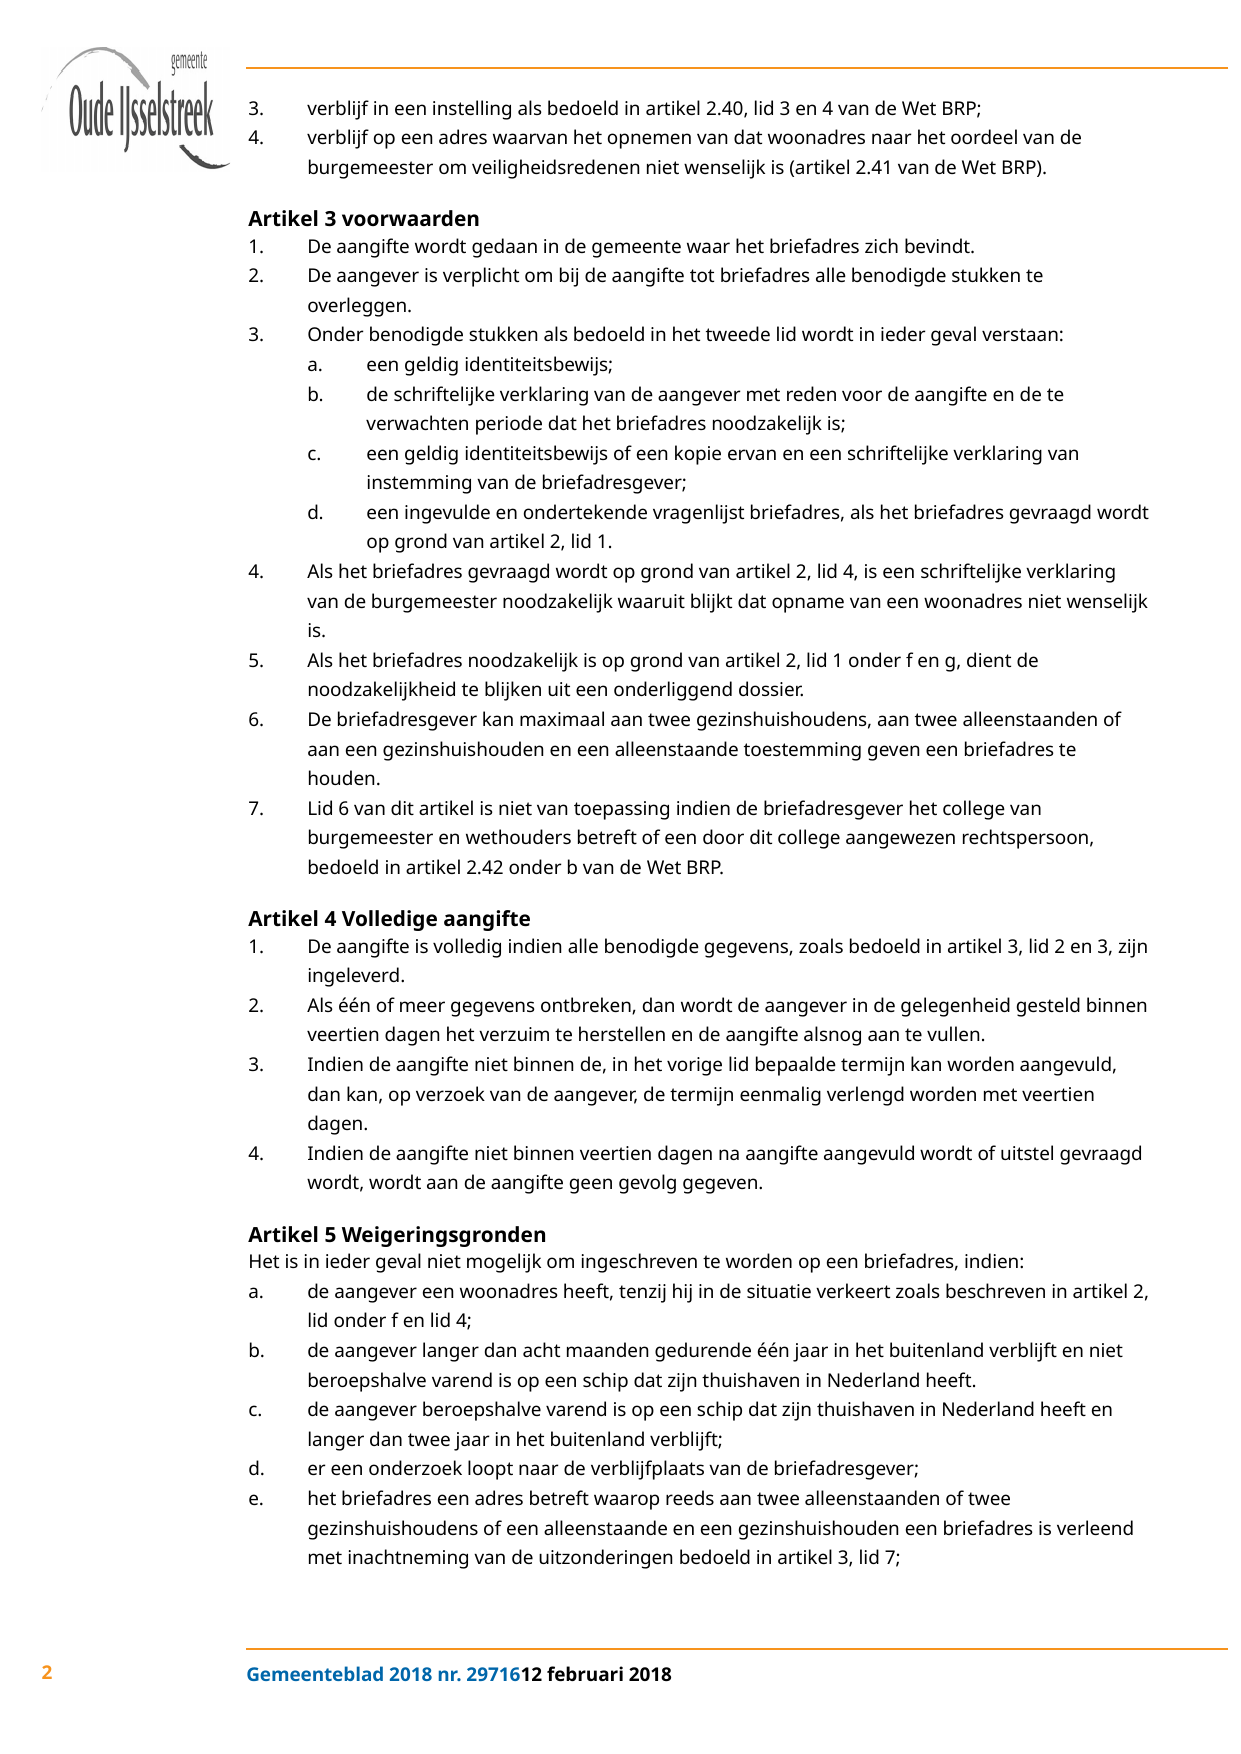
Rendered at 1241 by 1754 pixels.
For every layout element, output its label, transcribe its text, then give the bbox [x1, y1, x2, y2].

list De aangifte wordt gedaan in de gemeente waar het briefadres zich bevindt. [248, 233, 1152, 258]
list een geldig identiteitsbewijs; [307, 351, 1152, 377]
list Als één of meer gegevens ontbreken, dan wordt de aangever in de gelegenheid gesteld binnen veertien dagen het verzuim te herstellen en de aangifte alsnog aan te vullen. [248, 992, 1152, 1047]
list Als het briefadres gevraagd wordt op grond van artikel 2, lid 4, is een schriftelijke verklaring van de burgemeester noodzakelijk waaruit blijkt dat opname van een woonadres niet wenselijk is. [248, 558, 1152, 643]
list het briefadres een adres betreft waarop reeds aan twee alleenstaanden of twee gezinshuishoudens of een alleenstaande en een gezinshuishouden een briefadres is verleend met inachtneming van de uitzonderingen bedoeld in artikel 3, lid 7; [248, 1485, 1152, 1570]
list de aangever beroepshalve varend is op een schip dat zijn thuishaven in Nederland heeft en langer dan twee jaar in het buitenland verblijft; [248, 1396, 1152, 1452]
text Artikel 3 voorwaarden [248, 204, 1152, 233]
list een geldig identiteitsbewijs of een kopie ervan en een schriftelijke verklaring van instemming van de briefadresgever; [307, 440, 1152, 495]
list Onder benodigde stukken als bedoeld in het tweede lid wordt in ieder geval verstaan: [248, 322, 1152, 347]
list Als het briefadres noodzakelijk is op grond van artikel 2, lid 1 onder f en g, dient de noodzakelijkheid te blijken uit een onderliggend dossier. [248, 647, 1152, 702]
list verblijf op een adres waarvan het opnemen van dat woonadres naar het oordeel van de burgemeester om veiligheidsredenen niet wenselijk is (artikel 2.41 van de Wet BRP). [248, 124, 1152, 180]
list De aangever is verplicht om bij de aangifte tot briefadres alle benodigde stukken te overleggen. [248, 262, 1152, 318]
list er een onderzoek loopt naar de verblijfplaats van de briefadresgever; [248, 1456, 1152, 1481]
text Het is in ieder geval niet mogelijk om ingeschreven te worden op een briefadres, indien: [248, 1248, 1152, 1274]
list de aangever langer dan acht maanden gedurende één jaar in het buitenland verblijft en niet beroepshalve varend is op een schip dat zijn thuishaven in Nederland heeft. [248, 1337, 1152, 1392]
list een ingevulde en ondertekende vragenlijst briefadres, als het briefadres gevraagd wordt op grond van artikel 2, lid 1. [307, 499, 1152, 554]
text Artikel 4 Volledige aangifte [248, 904, 1152, 933]
list De aangifte is volledig indien alle benodigde gegevens, zoals bedoeld in artikel 3, lid 2 en 3, zijn ingeleverd. [248, 933, 1152, 988]
text Artikel 5 Weigeringsgronden [248, 1220, 1152, 1248]
list De briefadresgever kan maximaal aan twee gezinshuishoudens, aan twee alleenstaanden of aan een gezinshuishouden en een alleenstaande toestemming geven een briefadres te houden. [248, 706, 1152, 791]
list de aangever een woonadres heeft, tenzij hij in de situatie verkeert zoals beschreven in artikel 2, lid onder f en lid 4; [248, 1278, 1152, 1333]
list Indien de aangifte niet binnen veertien dagen na aangifte aangevuld wordt of uitstel gevraagd wordt, wordt aan de aangifte geen gevolg gegeven. [248, 1140, 1152, 1195]
list Lid 6 van dit artikel is niet van toepassing indien de briefadresgever het college van burgemeester en wethouders betreft of een door dit college aangewezen rechtspersoon, bedoeld in artikel 2.42 onder b van de Wet BRP. [248, 795, 1152, 880]
list de schriftelijke verklaring van de aangever met reden voor de aangifte en de te verwachten periode dat het briefadres noodzakelijk is; [307, 381, 1152, 436]
list verblijf in een instelling als bedoeld in artikel 2.40, lid 3 en 4 van de Wet BRP; [248, 95, 1152, 121]
picture [41, 47, 231, 172]
list Indien de aangifte niet binnen de, in het vorige lid bepaalde termijn kan worden aangevuld, dan kan, op verzoek van de aangever, de termijn eenmalig verlengd worden met veertien dagen. [248, 1051, 1152, 1136]
